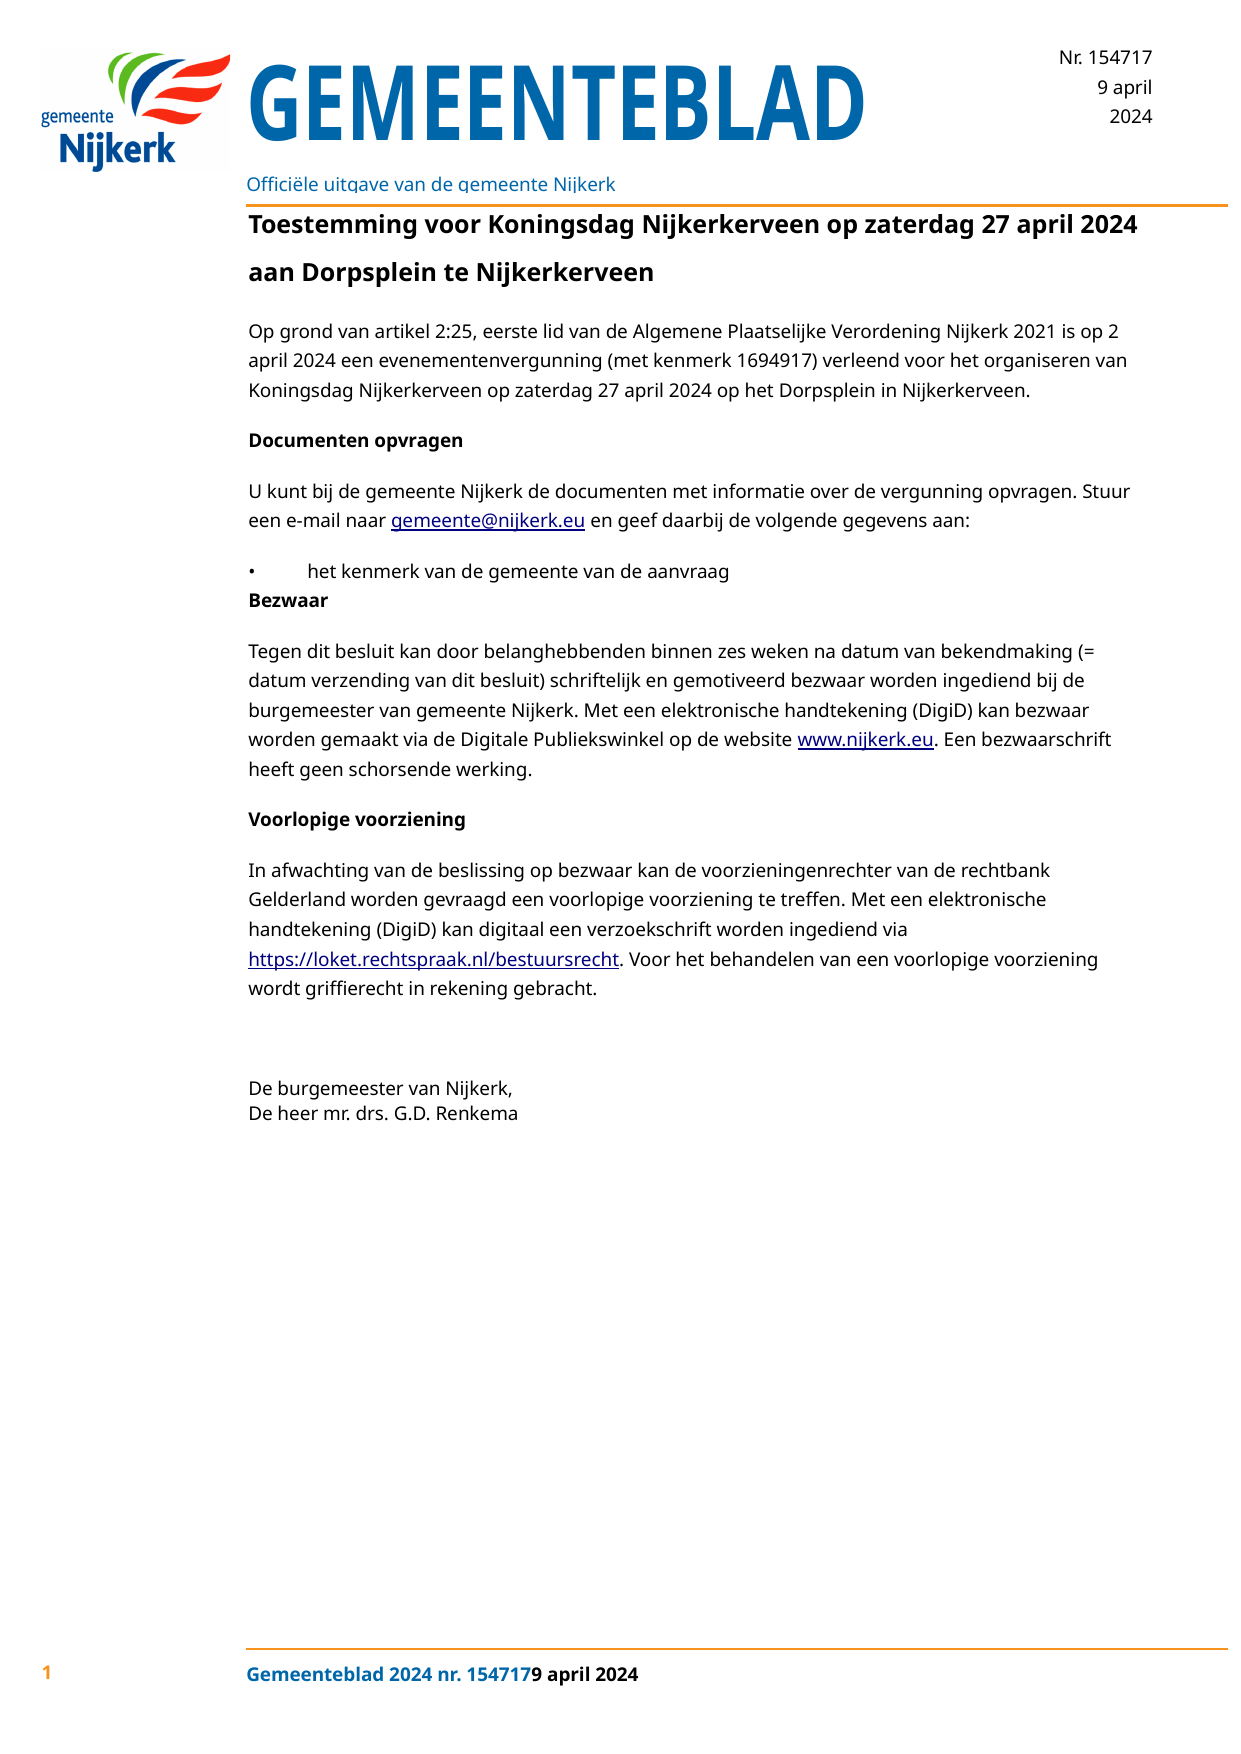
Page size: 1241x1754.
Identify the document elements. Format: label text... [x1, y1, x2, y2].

text De burgemeester van Nijkerk, [248, 1075, 1152, 1100]
text Documenten opvragen [248, 427, 1152, 453]
picture [41, 47, 231, 172]
text De heer mr. drs. G.D. Renkema [248, 1100, 1152, 1126]
text Tegen dit besluit kan door belanghebbenden binnen zes weken na datum van bekendmaking (= datum verzending van dit besluit) schriftelijk en gemotiveerd bezwaar worden ingediend bij de burgemeester van gemeente Nijkerk. Met een elektronische handtekening (DigiD) kan bezwaar worden gemaakt via de Digitale Publiekswinkel op de website www.nijkerk.eu. Een bezwaarschrift heeft geen schorsende werking. [248, 638, 1152, 782]
text U kunt bij de gemeente Nijkerk de documenten met informatie over de vergunning opvragen. Stuur een e-mail naar gemeente@nijkerk.eu en geef daarbij de volgende gegevens aan: [248, 478, 1152, 533]
text Toestemming voor Koningsdag Nijkerkerveen op zaterdag 27 april 2024 aan Dorpsplein te Nijkerkerveen [248, 207, 1152, 288]
text Bezwaar [248, 587, 1152, 613]
text Op grond van artikel 2:25, eerste lid van de Algemene Plaatselijke Verordening Nijkerk 2021 is op 2 april 2024 een evenementenvergunning (met kenmerk 1694917) verleend voor het organiseren van Koningsdag Nijkerkerveen op zaterdag 27 april 2024 op het Dorpsplein in Nijkerkerveen. [248, 318, 1152, 403]
list het kenmerk van de gemeente van de aanvraag [248, 558, 1152, 584]
text Voorlopige voorziening [248, 807, 1152, 832]
text In afwachting van de beslissing op bezwaar kan de voorzieningenrechter van de rechtbank Gelderland worden gevraagd een voorlopige voorziening te treffen. Met een elektronische handtekening (DigiD) kan digitaal een verzoekschrift worden ingediend via https://loket.rechtspraak.nl/bestuursrecht. Voor het behandelen van een voorlopige voorziening wordt griffierecht in rekening gebracht. [248, 857, 1152, 1001]
